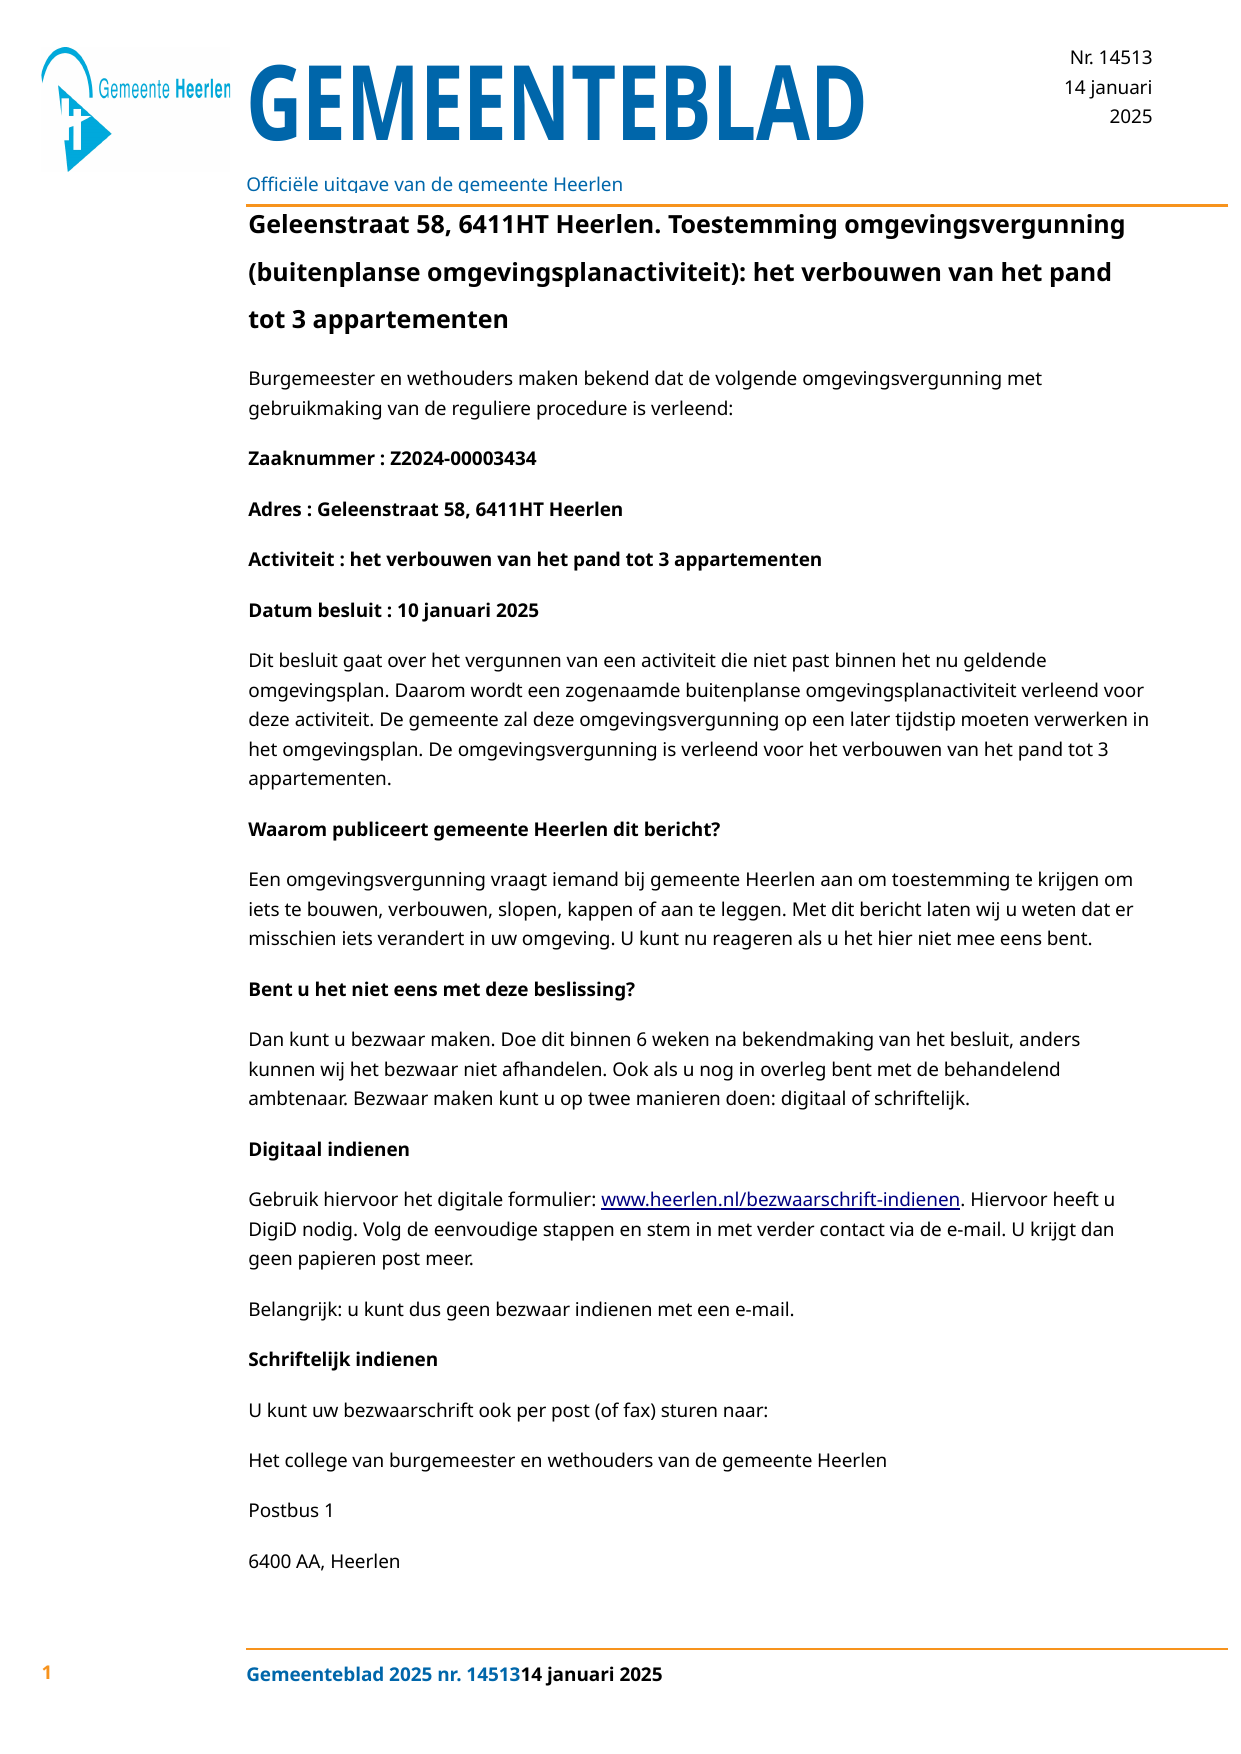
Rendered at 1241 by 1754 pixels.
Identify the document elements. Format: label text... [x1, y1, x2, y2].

text Het college van burgemeester en wethouders van de gemeente Heerlen [248, 1447, 1152, 1473]
text Activiteit : het verbouwen van het pand tot 3 appartementen [248, 546, 1152, 572]
text Geleenstraat 58, 6411HT Heerlen. Toestemming omgevingsvergunning (buitenplanse omgevingsplanactiviteit): het verbouwen van het pand tot 3 appartementen [248, 207, 1152, 336]
text Bent u het niet eens met deze beslissing? [248, 976, 1152, 1002]
text Datum besluit : 10 januari 2025 [248, 597, 1152, 622]
text Dit besluit gaat over het vergunnen van een activiteit die niet past binnen het nu geldende omgevingsplan. Daarom wordt een zogenaamde buitenplanse omgevingsplanactiviteit verleend voor deze activiteit. De gemeente zal deze omgevingsvergunning op een later tijdstip moeten verwerken in het omgevingsplan. De omgevingsvergunning is verleend voor het verbouwen van het pand tot 3 appartementen. [248, 647, 1152, 791]
text Waarom publiceert gemeente Heerlen dit bericht? [248, 816, 1152, 842]
text U kunt uw bezwaarschrift ook per post (of fax) sturen naar: [248, 1397, 1152, 1422]
text Digitaal indienen [248, 1136, 1152, 1162]
text Schriftelijk indienen [248, 1346, 1152, 1372]
picture [41, 47, 59, 70]
text 6400 AA, Heerlen [248, 1548, 1152, 1574]
text Dan kunt u bezwaar maken. Doe dit binnen 6 weken na bekendmaking van het besluit, anders kunnen wij het bezwaar niet afhandelen. Ook als u nog in overleg bent met de behandelend ambtenaar. Bezwaar maken kunt u op twee manieren doen: digitaal of schriftelijk. [248, 1026, 1152, 1111]
text Gebruik hiervoor het digitale formulier: www.heerlen.nl/bezwaarschrift-indienen. Hiervoor heeft u DigiD nodig. Volg de eenvoudige stappen en stem in met verder contact via de e-mail. U krijgt dan geen papieren post meer. [248, 1186, 1152, 1271]
text Zaaknummer : Z2024-00003434 [248, 446, 1152, 471]
text Postbus 1 [248, 1498, 1152, 1523]
text Belangrijk: u kunt dus geen bezwaar indienen met een e-mail. [248, 1296, 1152, 1322]
text Een omgevingsvergunning vraagt iemand bij gemeente Heerlen aan om toestemming te krijgen om iets te bouwen, verbouwen, slopen, kappen of aan te leggen. Met dit bericht laten wij u weten dat er misschien iets verandert in uw omgeving. U kunt nu reageren als u het hier niet mee eens bent. [248, 866, 1152, 951]
text Adres : Geleenstraat 58, 6411HT Heerlen [248, 496, 1152, 522]
picture [41, 47, 231, 172]
text Burgemeester en wethouders maken bekend dat de volgende omgevingsvergunning met gebruikmaking van de reguliere procedure is verleend: [248, 366, 1152, 421]
